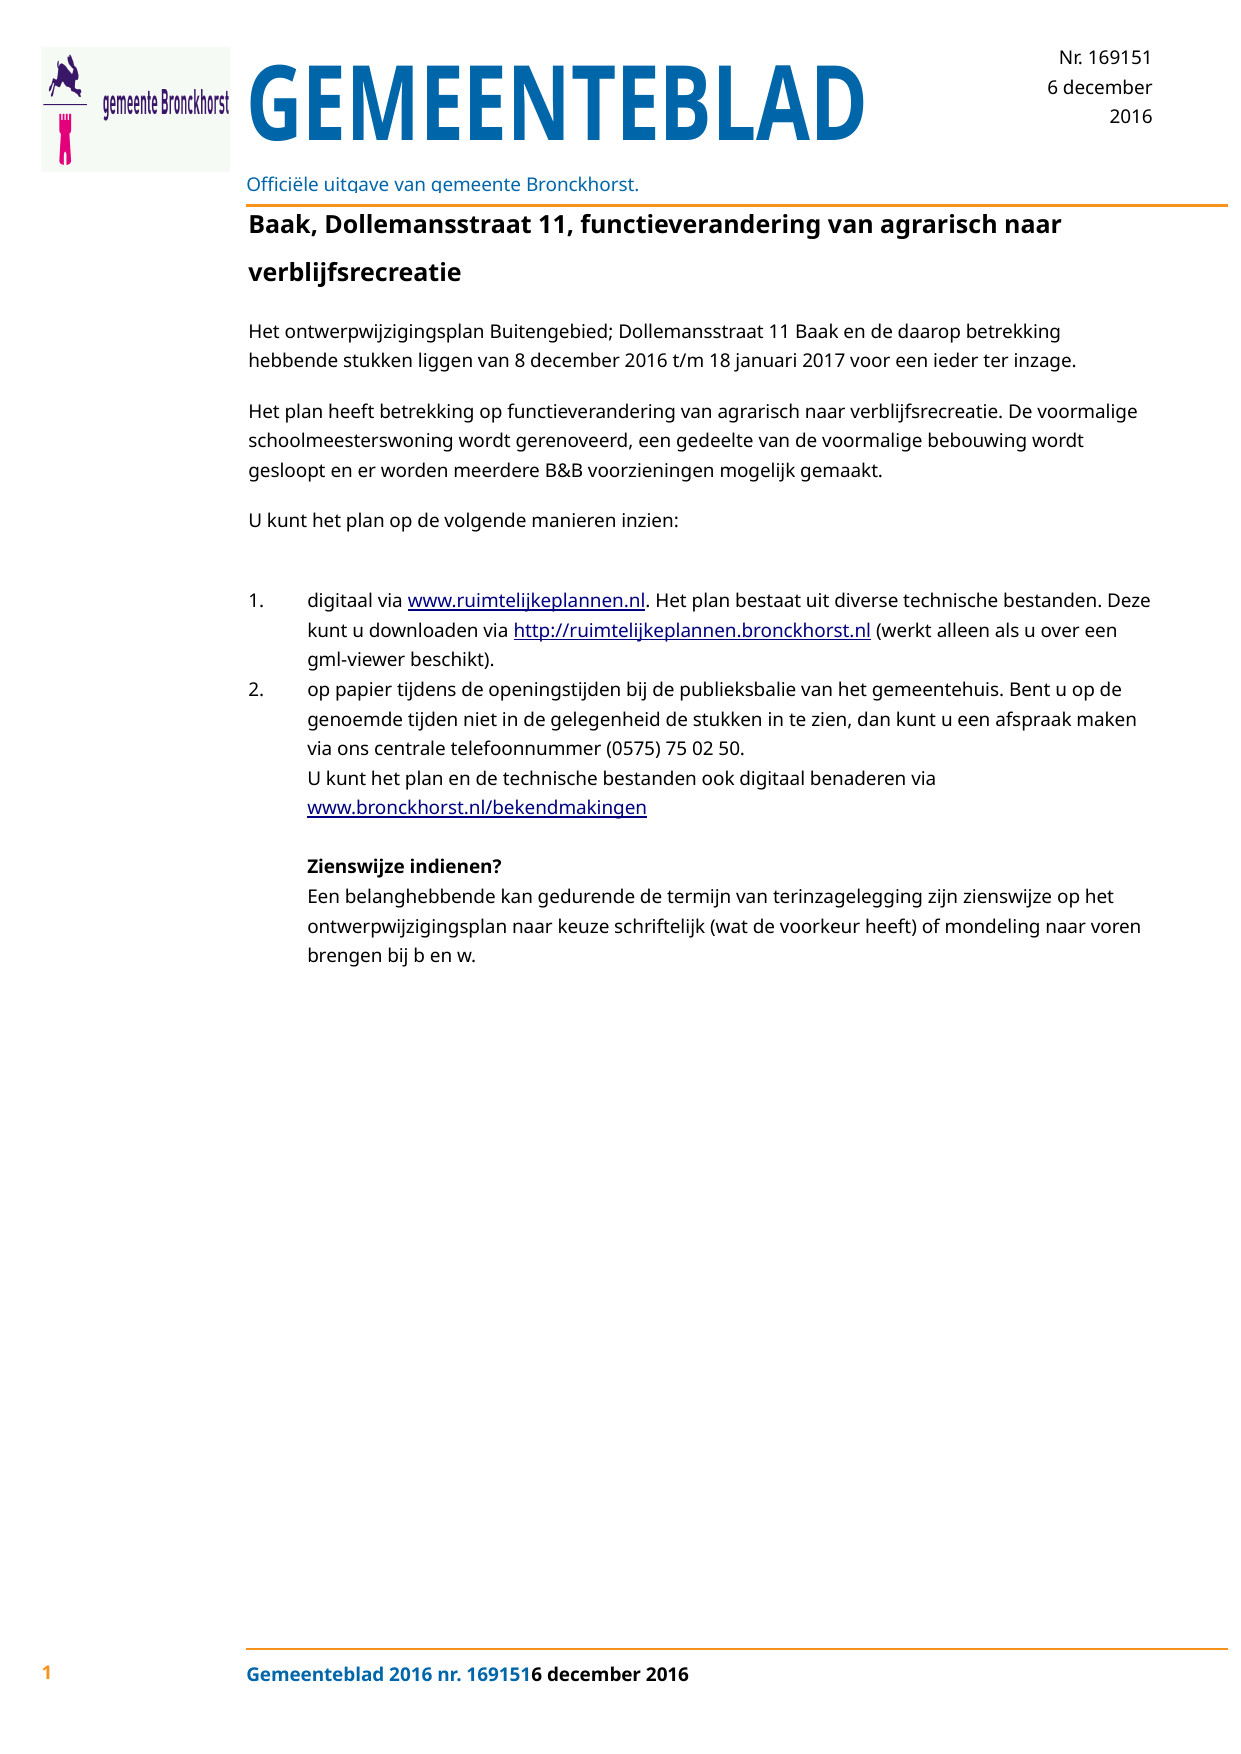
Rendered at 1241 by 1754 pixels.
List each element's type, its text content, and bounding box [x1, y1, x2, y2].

list digitaal via www.ruimtelijkeplannen.nl. Het plan bestaat uit diverse technische bestanden. Deze kunt u downloaden via http://ruimtelijkeplannen.bronckhorst.nl (werkt alleen als u over een gml-viewer beschikt). [248, 587, 1152, 672]
list Zienswijze indienen? [248, 854, 1152, 879]
list Een belanghebbende kan gedurende de termijn van terinzagelegging zijn zienswijze op het ontwerpwijzigingsplan naar keuze schriftelijk (wat de voorkeur heeft) of mondeling naar voren brengen bij b en w. [248, 883, 1152, 968]
text Het ontwerpwijzigingsplan Buitengebied; Dollemansstraat 11 Baak en de daarop betrekking hebbende stukken liggen van 8 december 2016 t/m 18 januari 2017 voor een ieder ter inzage. [248, 318, 1152, 373]
text Baak, Dollemansstraat 11, functieverandering van agrarisch naar verblijfsrecreatie [248, 207, 1152, 288]
list op papier tijdens de openingstijden bij de publieksbalie van het gemeentehuis. Bent u op de genoemde tijden niet in de gelegenheid de stukken in te zien, dan kunt u een afspraak maken via ons centrale telefoonnummer (0575) 75 02 50. [248, 676, 1152, 761]
text U kunt het plan op de volgende manieren inzien: [248, 507, 1152, 533]
text Het plan heeft betrekking op functieverandering van agrarisch naar verblijfsrecreatie. De voormalige schoolmeesterswoning wordt gerenoveerd, een gedeelte van de voormalige bebouwing wordt gesloopt en er worden meerdere B&B voorzieningen mogelijk gemaakt. [248, 398, 1152, 483]
picture [41, 47, 231, 172]
list U kunt het plan en de technische bestanden ook digitaal benaderen via www.bronckhorst.nl/bekendmakingen [248, 765, 1152, 820]
